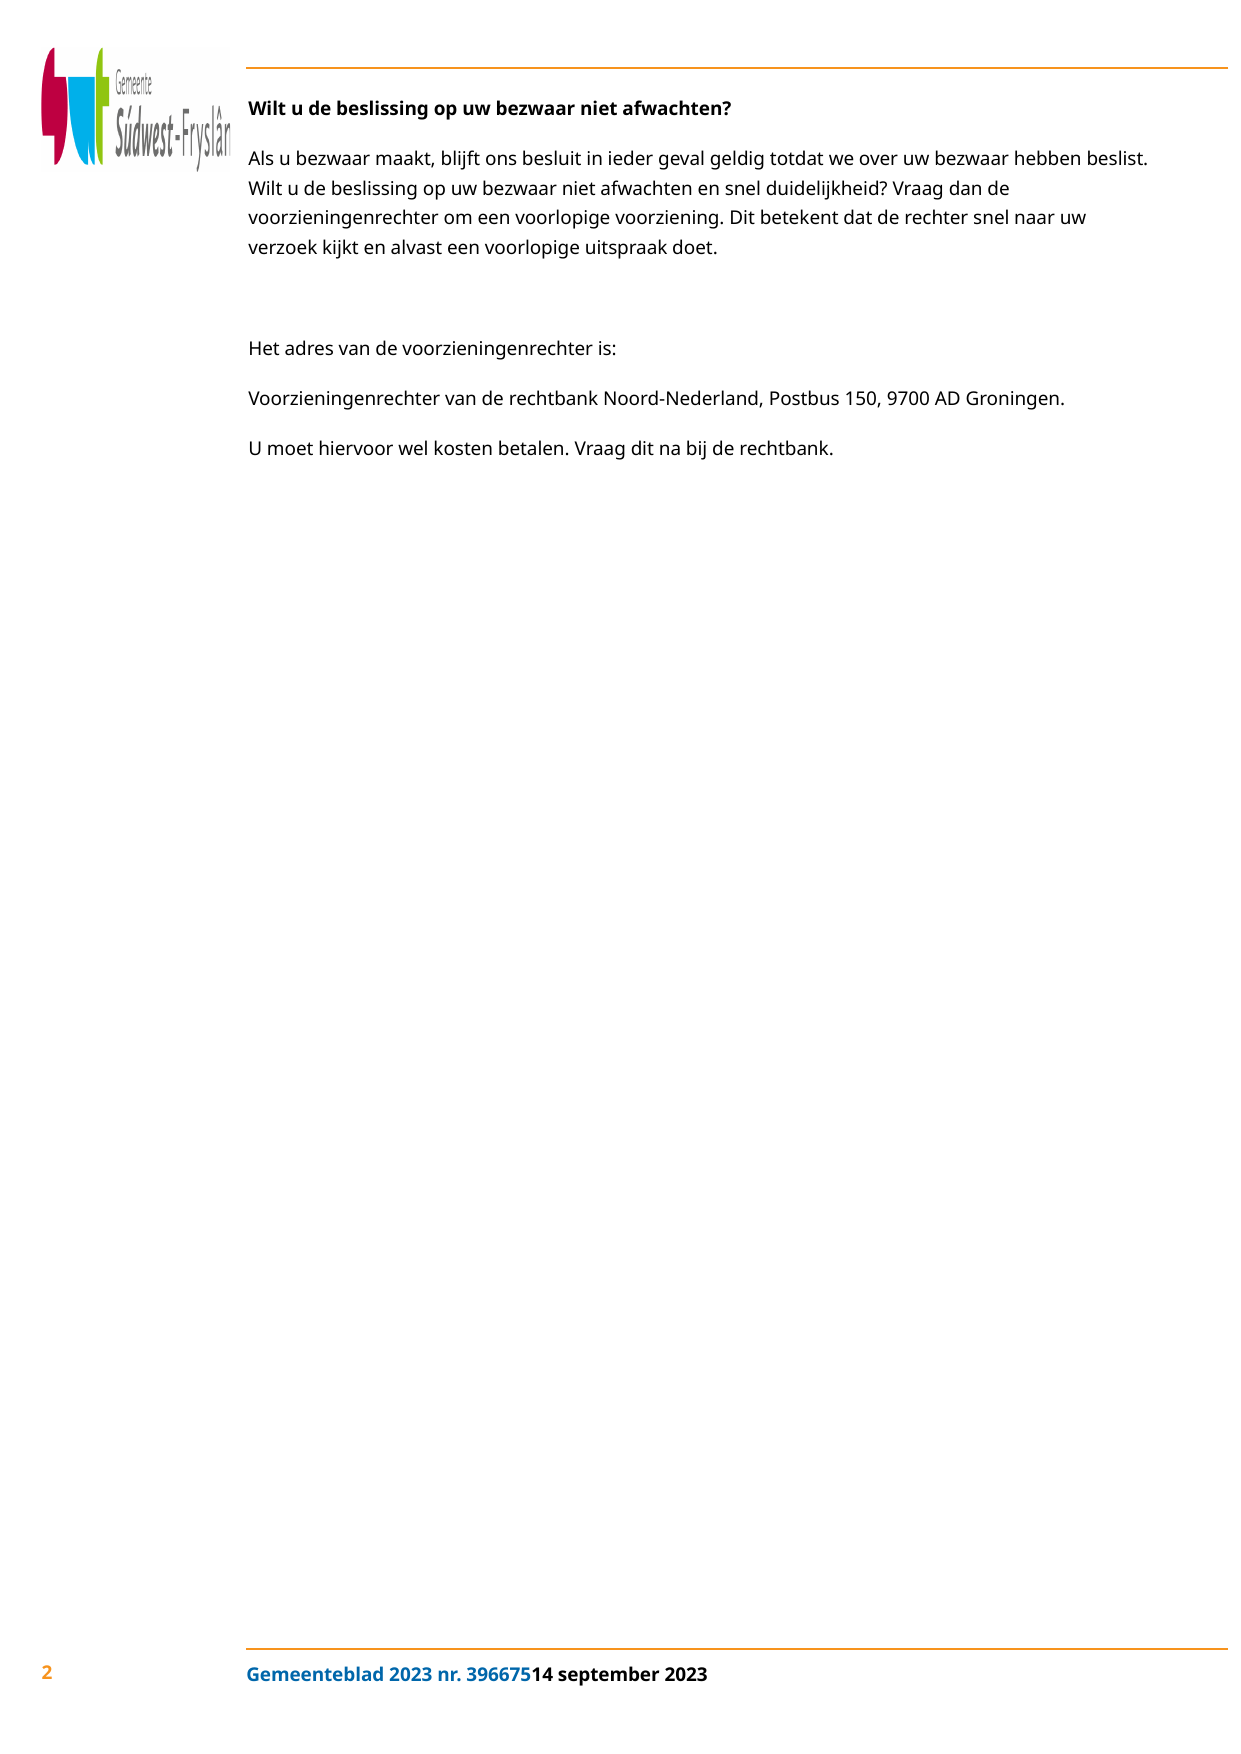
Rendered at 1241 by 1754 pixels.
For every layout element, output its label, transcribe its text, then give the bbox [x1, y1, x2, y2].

picture [41, 47, 231, 172]
text Als u bezwaar maakt, blijft ons besluit in ieder geval geldig totdat we over uw bezwaar hebben beslist. Wilt u de beslissing op uw bezwaar niet afwachten en snel duidelijkheid? Vraag dan de voorzieningenrechter om een voorlopige voorziening. Dit betekent dat de rechter snel naar uw verzoek kijkt en alvast een voorlopige uitspraak doet. [248, 145, 1152, 260]
text U moet hiervoor wel kosten betalen. Vraag dit na bij de rechtbank. [248, 436, 1152, 461]
text Wilt u de beslissing op uw bezwaar niet afwachten? [248, 95, 1152, 121]
text Het adres van de voorzieningenrechter is: [248, 335, 1152, 361]
text Voorzieningenrechter van de rechtbank Noord-Nederland, Postbus 150, 9700 AD Groningen. [248, 385, 1152, 411]
